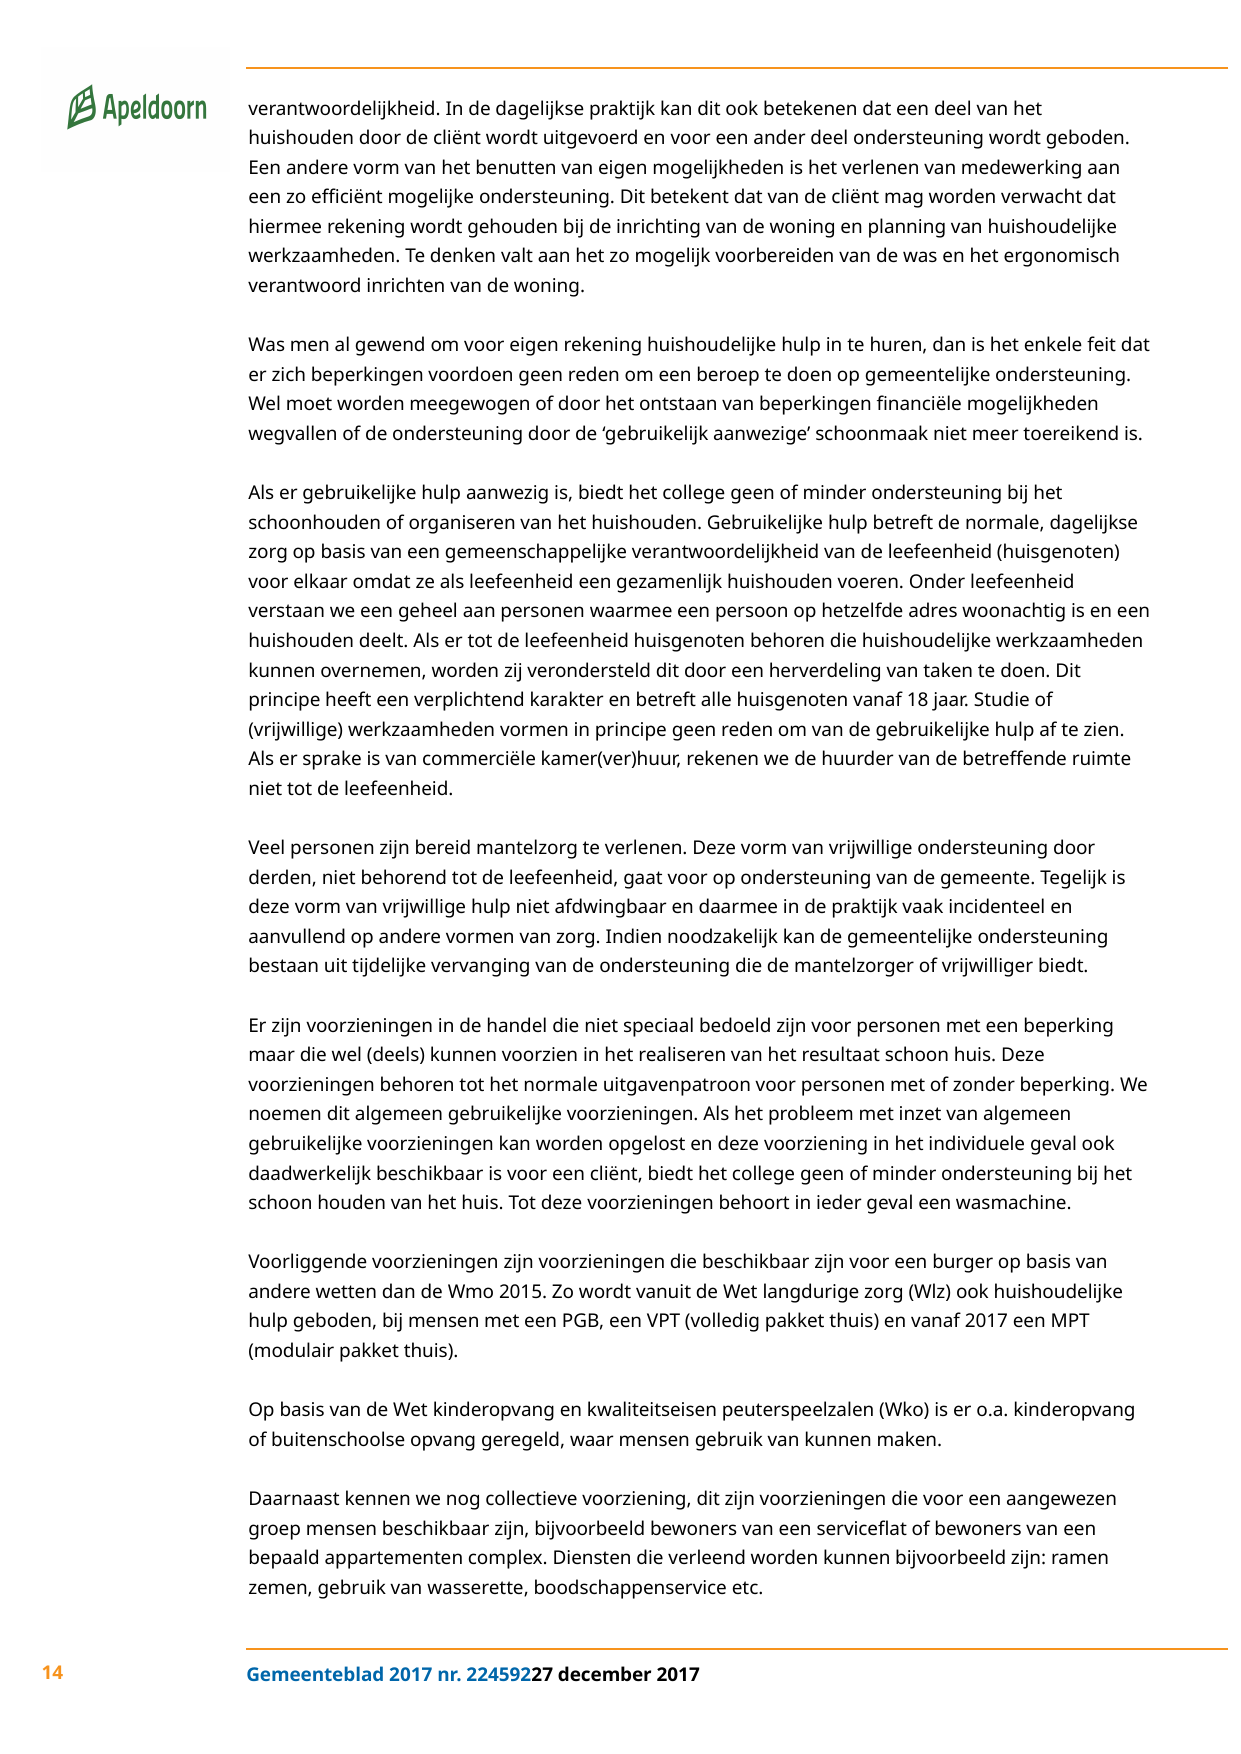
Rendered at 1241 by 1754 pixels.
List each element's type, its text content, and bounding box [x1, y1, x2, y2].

text Als er gebruikelijke hulp aanwezig is, biedt het college geen of minder ondersteuning bij het schoonhouden of organiseren van het huishouden. Gebruikelijke hulp betreft de normale, dagelijkse zorg op basis van een gemeenschappelijke verantwoordelijkheid van de leefeenheid (huisgenoten) voor elkaar omdat ze als leefeenheid een gezamenlijk huishouden voeren. Onder leefeenheid verstaan we een geheel aan personen waarmee een persoon op hetzelfde adres woonachtig is en een huishouden deelt. Als er tot de leefeenheid huisgenoten behoren die huishoudelijke werkzaamheden kunnen overnemen, worden zij verondersteld dit door een herverdeling van taken te doen. Dit principe heeft een verplichtend karakter en betreft alle huisgenoten vanaf 18 jaar. Studie of (vrijwillige) werkzaamheden vormen in principe geen reden om van de gebruikelijke hulp af te zien. Als er sprake is van commerciële kamer(ver)huur, rekenen we de huurder van de betreffende ruimte niet tot de leefeenheid. [248, 479, 1152, 801]
text Was men al gewend om voor eigen rekening huishoudelijke hulp in te huren, dan is het enkele feit dat er zich beperkingen voordoen geen reden om een beroep te doen op gemeentelijke ondersteuning. Wel moet worden meegewogen of door het ontstaan van beperkingen financiële mogelijkheden wegvallen of de ondersteuning door de ‘gebruikelijk aanwezige’ schoonmaak niet meer toereikend is. [248, 331, 1152, 446]
text Voorliggende voorzieningen zijn voorzieningen die beschikbaar zijn voor een burger op basis van andere wetten dan de Wmo 2015. Zo wordt vanuit de Wet langdurige zorg (Wlz) ook huishoudelijke hulp geboden, bij mensen met een PGB, een VPT (volledig pakket thuis) en vanaf 2017 een MPT (modulair pakket thuis). [248, 1248, 1152, 1363]
text Op basis van de Wet kinderopvang en kwaliteitseisen peuterspeelzalen (Wko) is er o.a. kinderopvang of buitenschoolse opvang geregeld, waar mensen gebruik van kunnen maken. [248, 1396, 1152, 1452]
text Veel personen zijn bereid mantelzorg te verlenen. Deze vorm van vrijwillige ondersteuning door derden, niet behorend tot de leefeenheid, gaat voor op ondersteuning van de gemeente. Tegelijk is deze vorm van vrijwillige hulp niet afdwingbaar en daarmee in de praktijk vaak incidenteel en aanvullend op andere vormen van zorg. Indien noodzakelijk kan de gemeentelijke ondersteuning bestaan uit tijdelijke vervanging van de ondersteuning die de mantelzorger of vrijwilliger biedt. [248, 834, 1152, 978]
text Er zijn voorzieningen in de handel die niet speciaal bedoeld zijn voor personen met een beperking maar die wel (deels) kunnen voorzien in het realiseren van het resultaat schoon huis. Deze voorzieningen behoren tot het normale uitgavenpatroon voor personen met of zonder beperking. We noemen dit algemeen gebruikelijke voorzieningen. Als het probleem met inzet van algemeen gebruikelijke voorzieningen kan worden opgelost en deze voorziening in het individuele geval ook daadwerkelijk beschikbaar is voor een cliënt, biedt het college geen of minder ondersteuning bij het schoon houden van het huis. Tot deze voorzieningen behoort in ieder geval een wasmachine. [248, 1012, 1152, 1215]
text Daarnaast kennen we nog collectieve voorziening, dit zijn voorzieningen die voor een aangewezen groep mensen beschikbaar zijn, bijvoorbeeld bewoners van een serviceflat of bewoners van een bepaald appartementen complex. Diensten die verleend worden kunnen bijvoorbeeld zijn: ramen zemen, gebruik van wasserette, boodschappenservice etc. [248, 1485, 1152, 1600]
picture [41, 47, 231, 172]
text verantwoordelijkheid. In de dagelijkse praktijk kan dit ook betekenen dat een deel van het huishouden door de cliënt wordt uitgevoerd en voor een ander deel ondersteuning wordt geboden. Een andere vorm van het benutten van eigen mogelijkheden is het verlenen van medewerking aan een zo efficiënt mogelijke ondersteuning. Dit betekent dat van de cliënt mag worden verwacht dat hiermee rekening wordt gehouden bij de inrichting van de woning en planning van huishoudelijke werkzaamheden. Te denken valt aan het zo mogelijk voorbereiden van de was en het ergonomisch verantwoord inrichten van de woning. [248, 95, 1152, 298]
